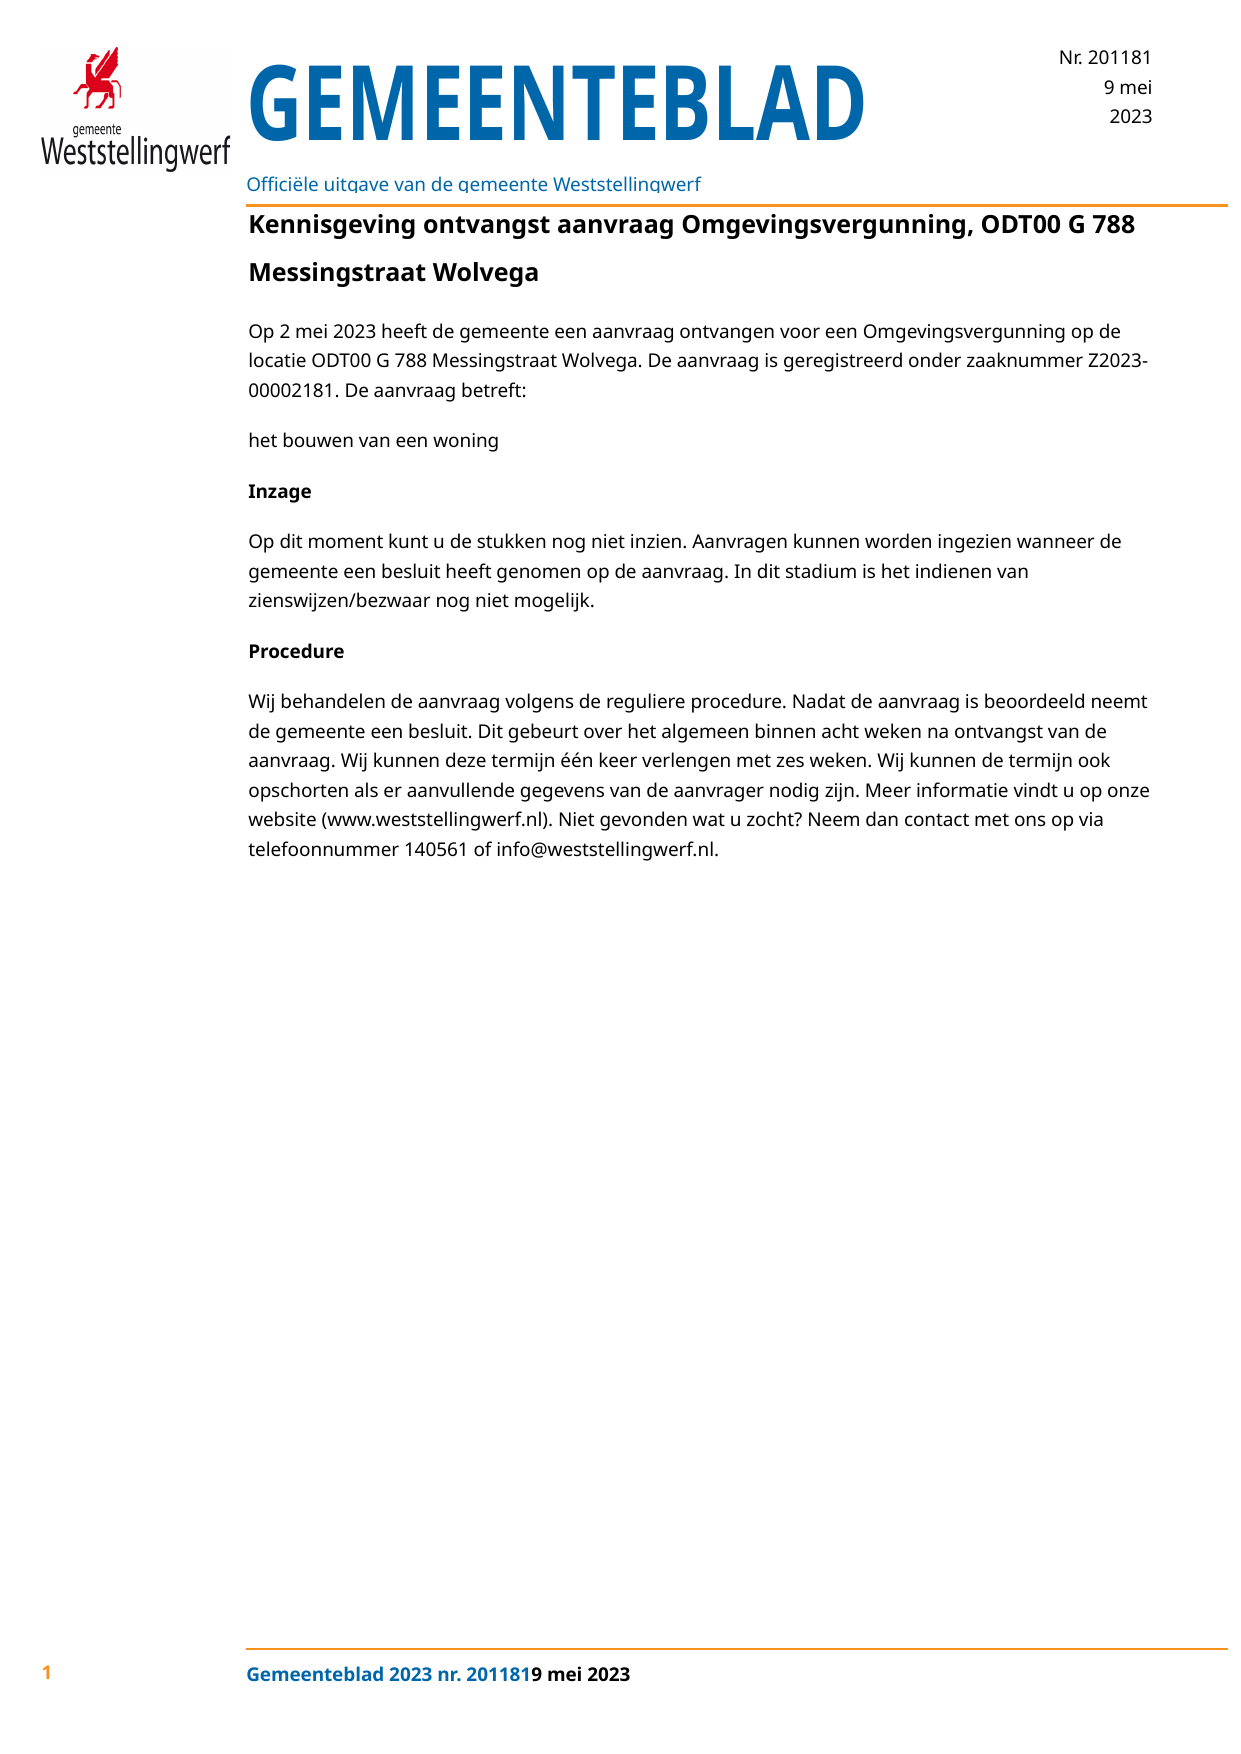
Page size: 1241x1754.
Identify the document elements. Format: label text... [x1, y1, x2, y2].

text het bouwen van een woning [248, 427, 1152, 453]
text Procedure [248, 638, 1152, 664]
picture [41, 47, 231, 172]
text Kennisgeving ontvangst aanvraag Omgevingsvergunning, ODT00 G 788 Messingstraat Wolvega [248, 207, 1152, 288]
text Wij behandelen de aanvraag volgens de reguliere procedure. Nadat de aanvraag is beoordeeld neemt de gemeente een besluit. Dit gebeurt over het algemeen binnen acht weken na ontvangst van de aanvraag. Wij kunnen deze termijn één keer verlengen met zes weken. Wij kunnen de termijn ook opschorten als er aanvullende gegevens van de aanvrager nodig zijn. Meer informatie vindt u op onze website (www.weststellingwerf.nl). Niet gevonden wat u zocht? Neem dan contact met ons op via telefoonnummer 140561 of info@weststellingwerf.nl. [248, 688, 1152, 862]
text Inzage [248, 478, 1152, 504]
text Op dit moment kunt u de stukken nog niet inzien. Aanvragen kunnen worden ingezien wanneer de gemeente een besluit heeft genomen op de aanvraag. In dit stadium is het indienen van zienswijzen/bezwaar nog niet mogelijk. [248, 528, 1152, 613]
text Op 2 mei 2023 heeft de gemeente een aanvraag ontvangen voor een Omgevingsvergunning op de locatie ODT00 G 788 Messingstraat Wolvega. De aanvraag is geregistreerd onder zaaknummer Z2023-00002181. De aanvraag betreft: [248, 318, 1152, 403]
